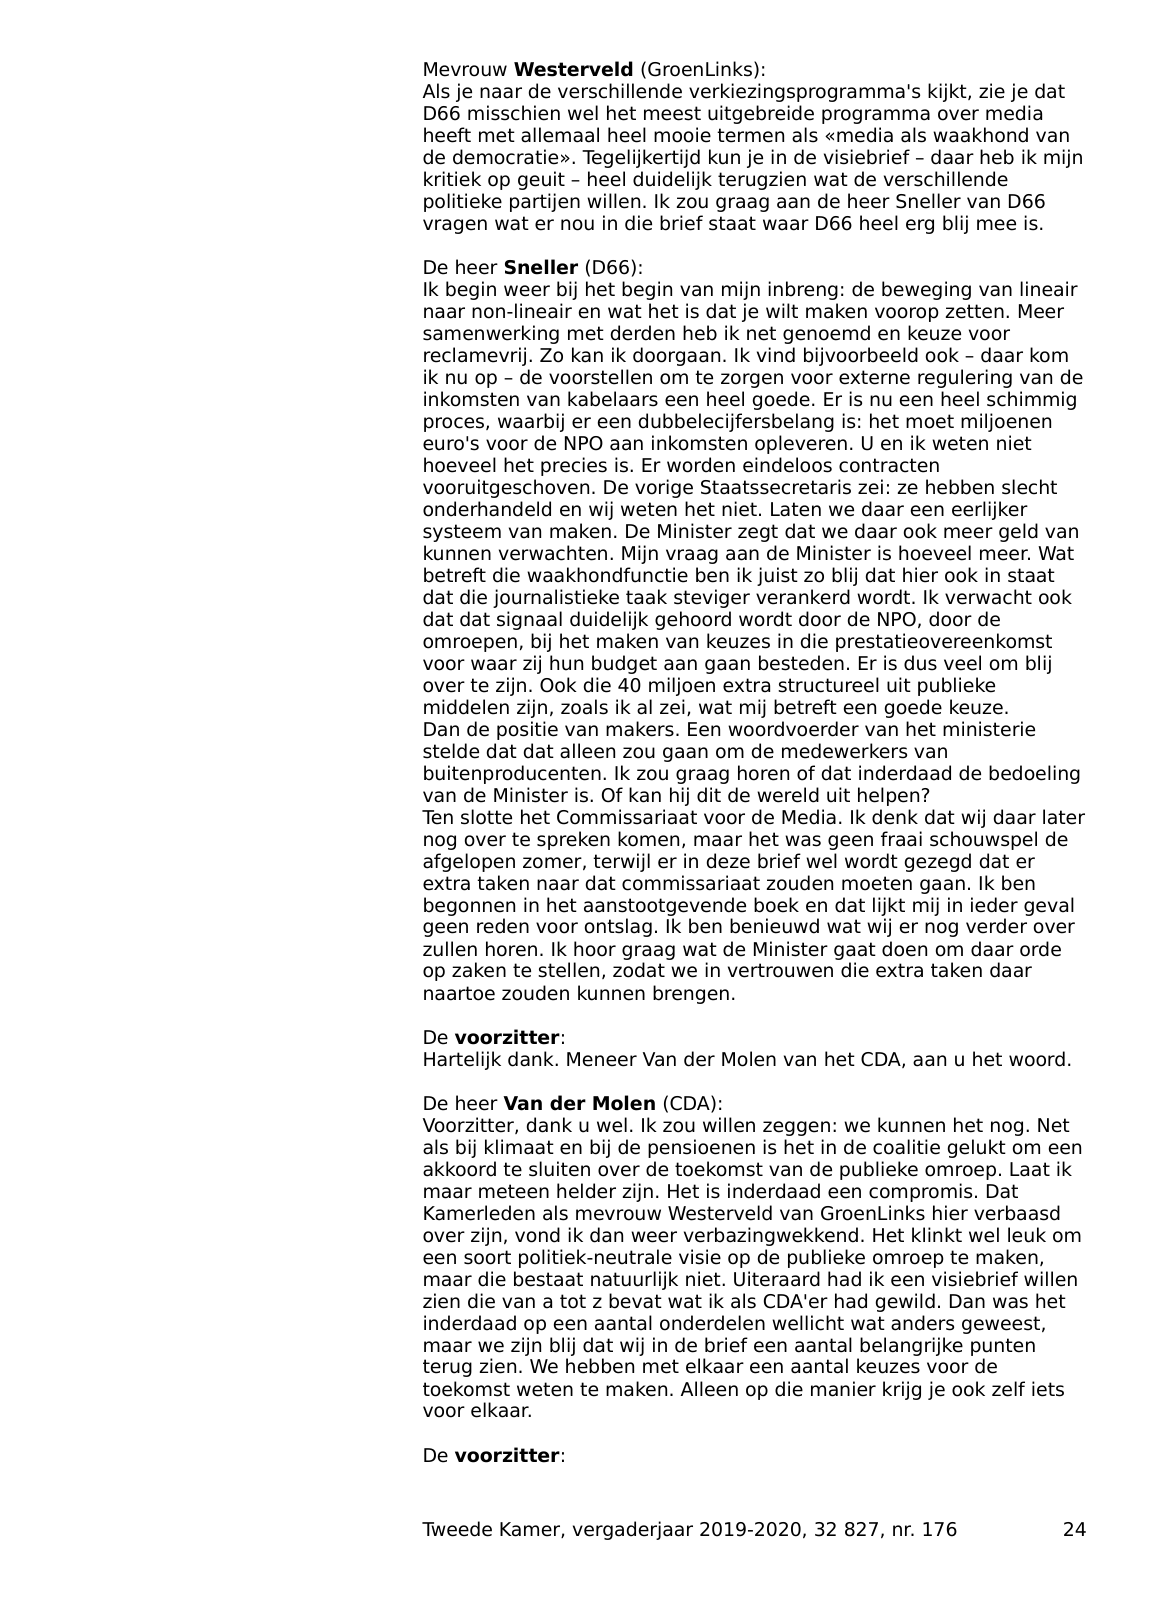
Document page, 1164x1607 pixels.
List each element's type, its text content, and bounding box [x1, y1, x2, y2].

text De voorzitter: [422, 1027, 1087, 1048]
text Ten slotte het Commissariaat voor de Media. Ik denk dat wij daar later nog over te spreken komen, maar het was geen fraai schouwspel de afgelopen zomer, terwijl er in deze brief wel wordt gezegd dat er extra taken naar dat commissariaat zouden moeten gaan. Ik ben begonnen in het aanstootgevende boek en dat lijkt mij in ieder geval geen reden voor ontslag. Ik ben benieuwd wat wij er nog verder over zullen horen. Ik hoor graag wat de Minister gaat doen om daar orde op zaken te stellen, zodat we in vertrouwen die extra taken daar naartoe zouden kunnen brengen. [422, 807, 1087, 1004]
text Dan de positie van makers. Een woordvoerder van het ministerie stelde dat dat alleen zou gaan om de medewerkers van buitenproducenten. Ik zou graag horen of dat inderdaad de bedoeling van de Minister is. Of kan hij dit de wereld uit helpen? [422, 719, 1087, 807]
text Ik begin weer bij het begin van mijn inbreng: de beweging van lineair naar non-lineair en wat het is dat je wilt maken voorop zetten. Meer samenwerking met derden heb ik net genoemd en keuze voor reclamevrij. Zo kan ik doorgaan. Ik vind bijvoorbeeld ook – daar kom ik nu op – de voorstellen om te zorgen voor externe regulering van de inkomsten van kabelaars een heel goede. Er is nu een heel schimmig proces, waarbij er een dubbelecijfersbelang is: het moet miljoenen euro's voor de NPO aan inkomsten opleveren. U en ik weten niet hoeveel het precies is. Er worden eindeloos contracten vooruitgeschoven. De vorige Staatssecretaris zei: ze hebben slecht onderhandeld en wij weten het niet. Laten we daar een eerlijker systeem van maken. De Minister zegt dat we daar ook meer geld van kunnen verwachten. Mijn vraag aan de Minister is hoeveel meer. Wat betreft die waakhondfunctie ben ik juist zo blij dat hier ook in staat dat die journalistieke taak steviger verankerd wordt. Ik verwacht ook dat dat signaal duidelijk gehoord wordt door de NPO, door de omroepen, bij het maken van keuzes in die prestatieovereenkomst voor waar zij hun budget aan gaan besteden. Er is dus veel om blij over te zijn. Ook die 40 miljoen extra structureel uit publieke middelen zijn, zoals ik al zei, wat mij betreft een goede keuze. [422, 279, 1087, 719]
text Als je naar de verschillende verkiezingsprogramma's kijkt, zie je dat D66 misschien wel het meest uitgebreide programma over media heeft met allemaal heel mooie termen als «media als waakhond van de democratie». Tegelijkertijd kun je in de visiebrief – daar heb ik mijn kritiek op geuit – heel duidelijk terugzien wat de verschillende politieke partijen willen. Ik zou graag aan de heer Sneller van D66 vragen wat er nou in die brief staat waar D66 heel erg blij mee is. [422, 81, 1087, 235]
text Mevrouw Westerveld (GroenLinks): [422, 59, 1087, 81]
text De heer Sneller (D66): [422, 257, 1087, 279]
text De voorzitter: [422, 1444, 1087, 1467]
text De heer Van der Molen (CDA): [422, 1093, 1087, 1115]
text Voorzitter, dank u wel. Ik zou willen zeggen: we kunnen het nog. Net als bij klimaat en bij de pensioenen is het in de coalitie gelukt om een akkoord te sluiten over de toekomst van de publieke omroep. Laat ik maar meteen helder zijn. Het is inderdaad een compromis. Dat Kamerleden als mevrouw Westerveld van GroenLinks hier verbaasd over zijn, vond ik dan weer verbazingwekkend. Het klinkt wel leuk om een soort politiek-neutrale visie op de publieke omroep te maken, maar die bestaat natuurlijk niet. Uiteraard had ik een visiebrief willen zien die van a tot z bevat wat ik als CDA'er had gewild. Dan was het inderdaad op een aantal onderdelen wellicht wat anders geweest, maar we zijn blij dat wij in de brief een aantal belangrijke punten terug zien. We hebben met elkaar een aantal keuzes voor de toekomst weten te maken. Alleen op die manier krijg je ook zelf iets voor elkaar. [422, 1115, 1087, 1422]
text Hartelijk dank. Meneer Van der Molen van het CDA, aan u het woord. [422, 1048, 1087, 1071]
